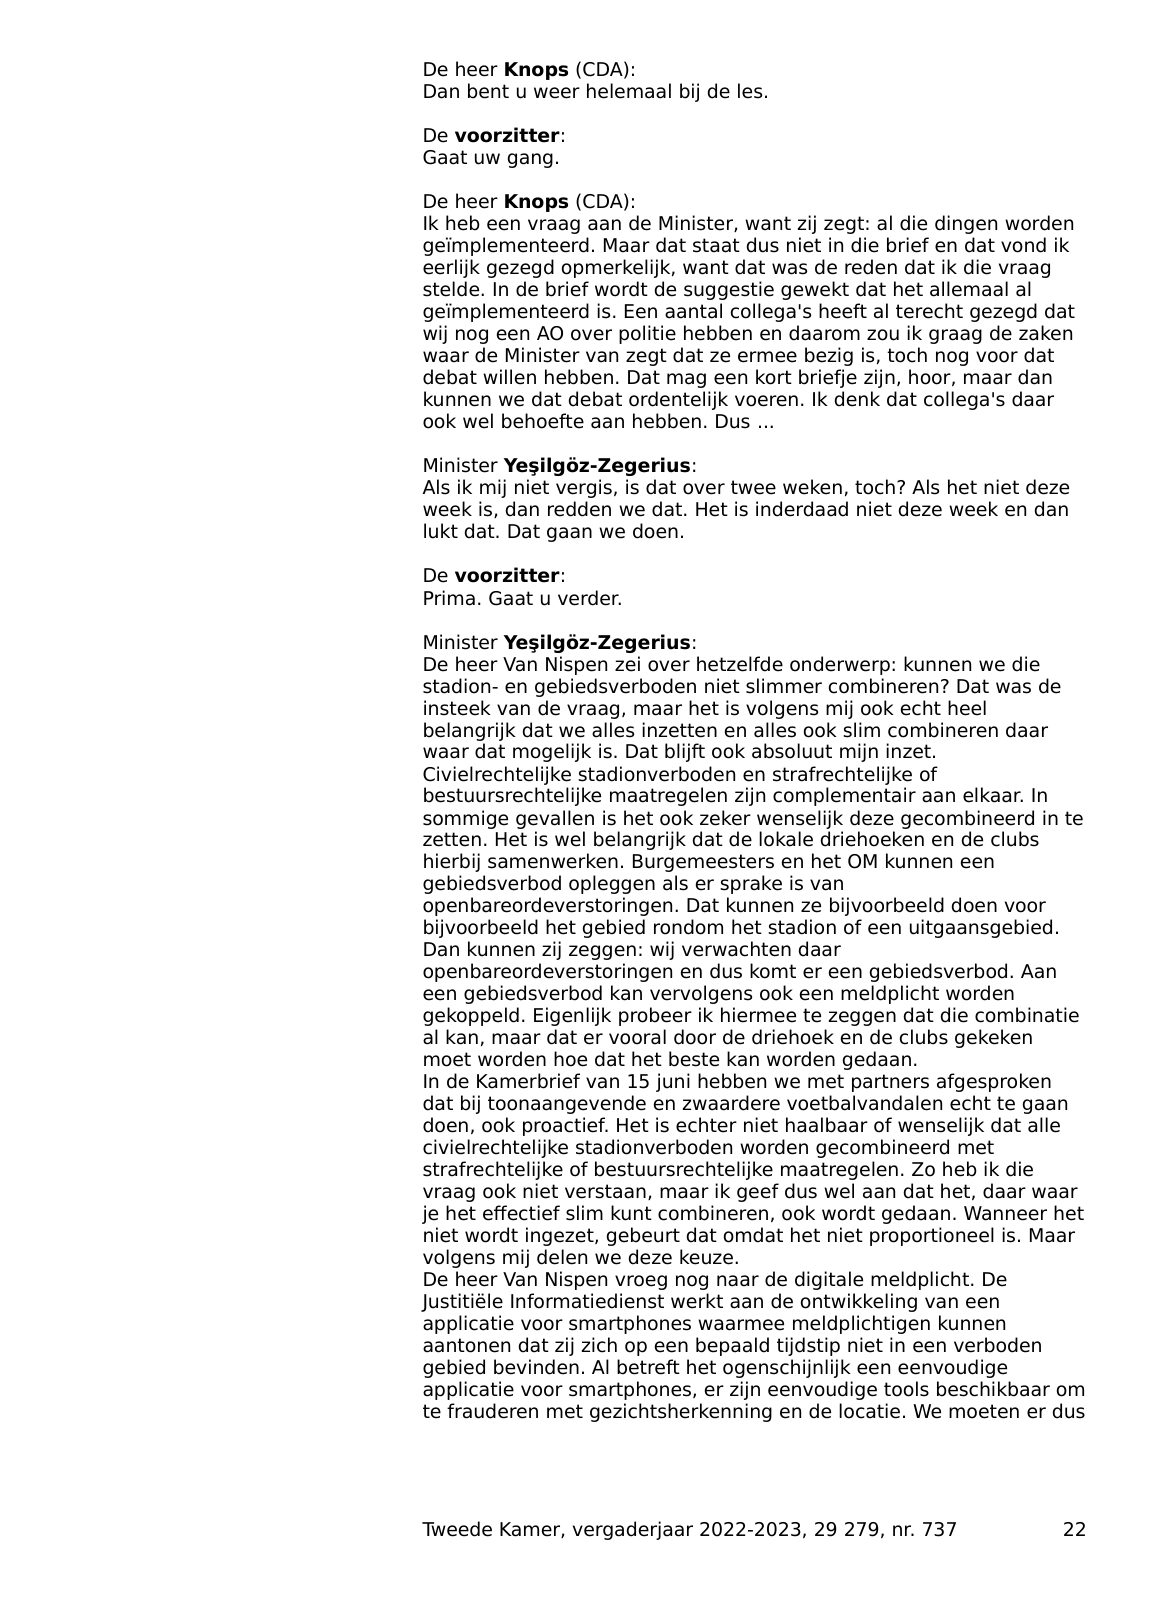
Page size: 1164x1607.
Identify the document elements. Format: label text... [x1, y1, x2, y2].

text De heer Van Nispen vroeg nog naar de digitale meldplicht. De Justitiële Informatiedienst werkt aan de ontwikkeling van een applicatie voor smartphones waarmee meldplichtigen kunnen aantonen dat zij zich op een bepaald tijdstip niet in een verboden gebied bevinden. Al betreft het ogenschijnlijk een eenvoudige applicatie voor smartphones, er zijn eenvoudige tools beschikbaar om te frauderen met gezichtsherkenning en de locatie. We moeten er dus [422, 1269, 1087, 1423]
text De heer Knops (CDA): [422, 59, 1087, 81]
text De heer Van Nispen zei over hetzelfde onderwerp: kunnen we die stadion- en gebiedsverboden niet slimmer combineren? Dat was de insteek van de vraag, maar het is volgens mij ook echt heel belangrijk dat we alles inzetten en alles ook slim combineren daar waar dat mogelijk is. Dat blijft ook absoluut mijn inzet. [422, 653, 1087, 763]
text De voorzitter: [422, 125, 1087, 147]
text In de Kamerbrief van 15 juni hebben we met partners afgesproken dat bij toonaangevende en zwaardere voetbalvandalen echt te gaan doen, ook proactief. Het is echter niet haalbaar of wenselijk dat alle civielrechtelijke stadionverboden worden gecombineerd met strafrechtelijke of bestuursrechtelijke maatregelen. Zo heb ik die vraag ook niet verstaan, maar ik geef dus wel aan dat het, daar waar je het effectief slim kunt combineren, ook wordt gedaan. Wanneer het niet wordt ingezet, gebeurt dat omdat het niet proportioneel is. Maar volgens mij delen we deze keuze. [422, 1071, 1087, 1269]
text Ik heb een vraag aan de Minister, want zij zegt: al die dingen worden geïmplementeerd. Maar dat staat dus niet in die brief en dat vond ik eerlijk gezegd opmerkelijk, want dat was de reden dat ik die vraag stelde. In de brief wordt de suggestie gewekt dat het allemaal al geïmplementeerd is. Een aantal collega's heeft al terecht gezegd dat wij nog een AO over politie hebben en daarom zou ik graag de zaken waar de Minister van zegt dat ze ermee bezig is, toch nog voor dat debat willen hebben. Dat mag een kort briefje zijn, hoor, maar dan kunnen we dat debat ordentelijk voeren. Ik denk dat collega's daar ook wel behoefte aan hebben. Dus ... [422, 213, 1087, 433]
text De heer Knops (CDA): [422, 191, 1087, 213]
text Prima. Gaat u verder. [422, 587, 1087, 609]
text Dan bent u weer helemaal bij de les. [422, 81, 1087, 103]
text Als ik mij niet vergis, is dat over twee weken, toch? Als het niet deze week is, dan redden we dat. Het is inderdaad niet deze week en dan lukt dat. Dat gaan we doen. [422, 477, 1087, 543]
text Minister Yeşilgöz-Zegerius: [422, 455, 1087, 477]
text De voorzitter: [422, 565, 1087, 587]
text Gaat uw gang. [422, 147, 1087, 169]
text Minister Yeşilgöz-Zegerius: [422, 632, 1087, 653]
text Civielrechtelijke stadionverboden en strafrechtelijke of bestuursrechtelijke maatregelen zijn complementair aan elkaar. In sommige gevallen is het ook zeker wenselijk deze gecombineerd in te zetten. Het is wel belangrijk dat de lokale driehoeken en de clubs hierbij samenwerken. Burgemeesters en het OM kunnen een gebiedsverbod opleggen als er sprake is van openbareordeverstoringen. Dat kunnen ze bijvoorbeeld doen voor bijvoorbeeld het gebied rondom het stadion of een uitgaansgebied. Dan kunnen zij zeggen: wij verwachten daar openbareordeverstoringen en dus komt er een gebiedsverbod. Aan een gebiedsverbod kan vervolgens ook een meldplicht worden gekoppeld. Eigenlijk probeer ik hiermee te zeggen dat die combinatie al kan, maar dat er vooral door de driehoek en de clubs gekeken moet worden hoe dat het beste kan worden gedaan. [422, 763, 1087, 1071]
